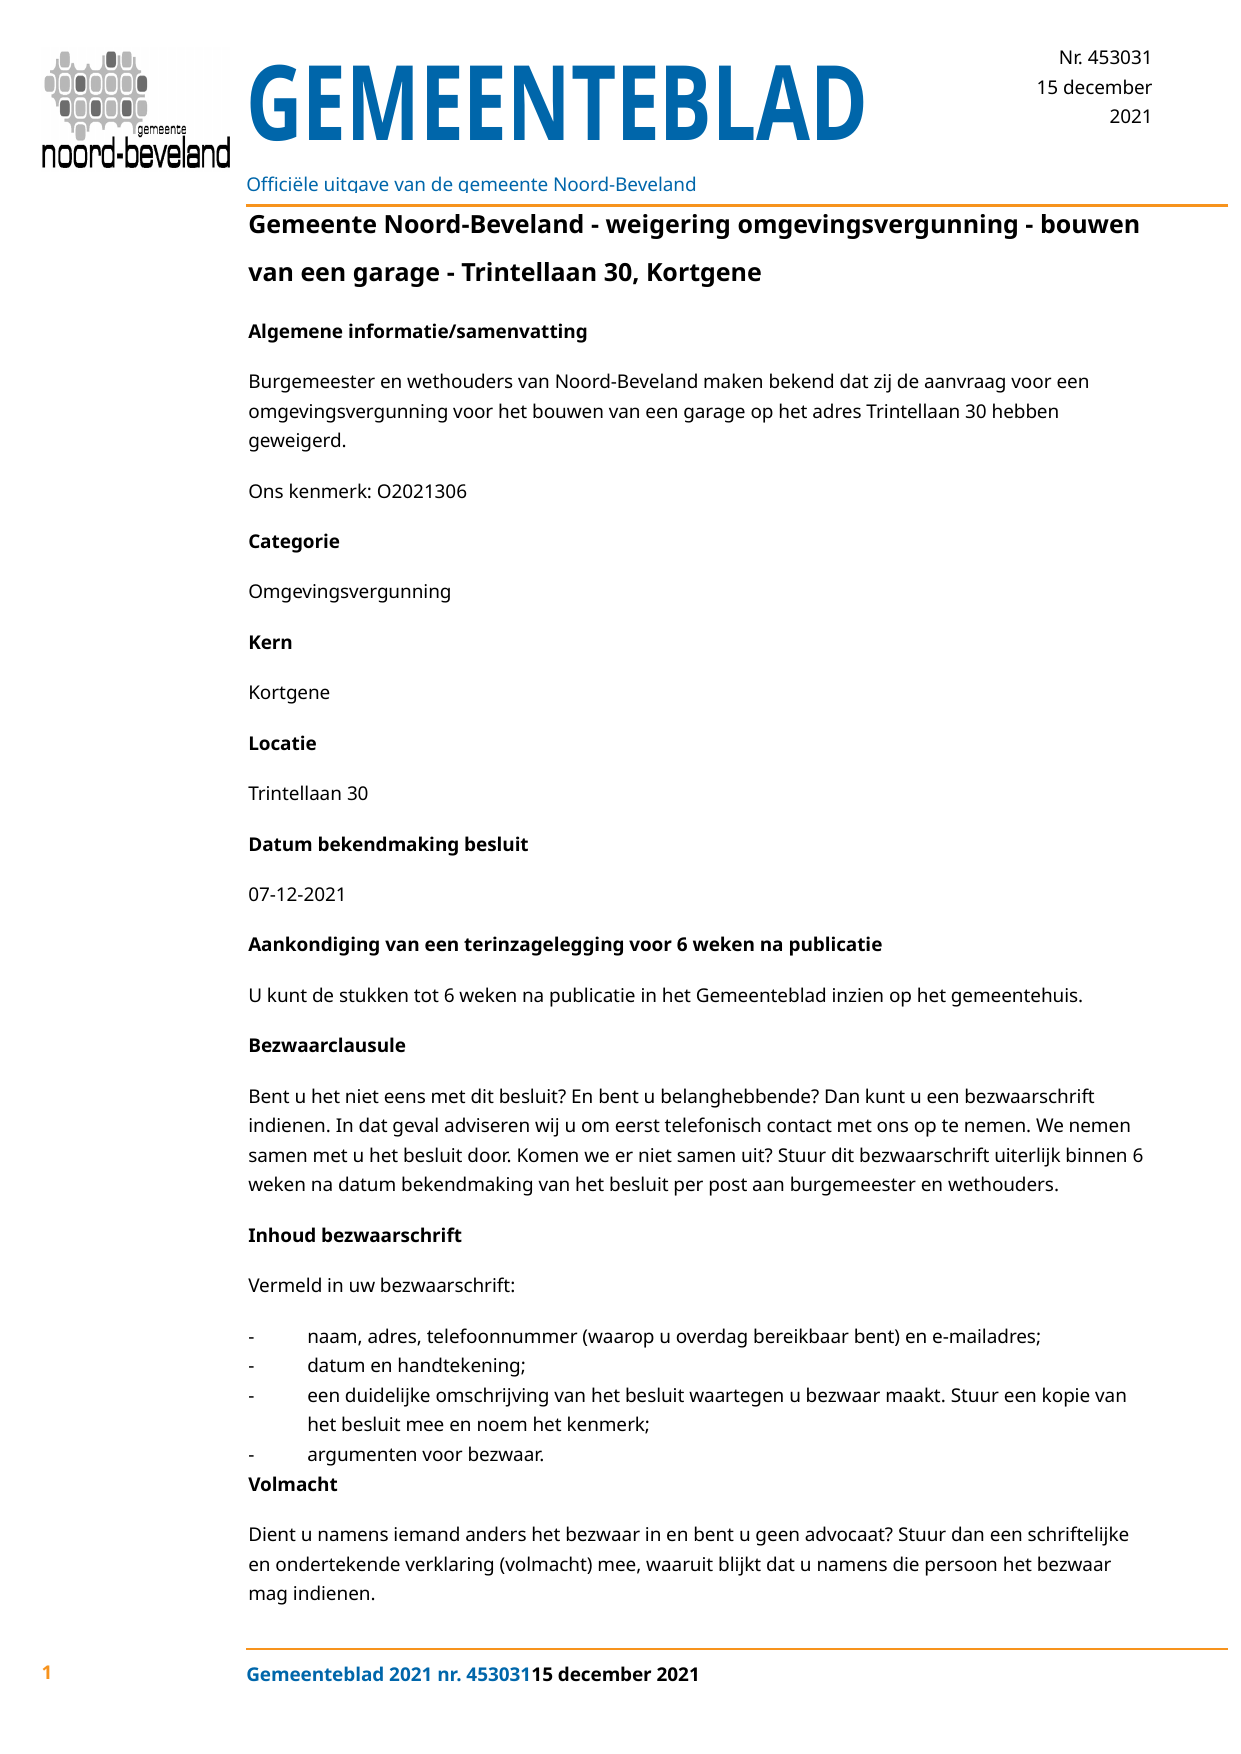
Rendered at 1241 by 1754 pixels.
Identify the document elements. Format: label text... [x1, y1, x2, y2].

text Kortgene [248, 679, 1152, 705]
text Gemeente Noord-Beveland - weigering omgevingsvergunning - bouwen van een garage - Trintellaan 30, Kortgene [248, 207, 1152, 288]
text Volmacht [248, 1471, 1152, 1497]
text Dient u namens iemand anders het bezwaar in en bent u geen advocaat? Stuur dan een schriftelijke en ondertekende verklaring (volmacht) mee, waaruit blijkt dat u namens die persoon het bezwaar mag indienen. [248, 1521, 1152, 1606]
list naam, adres, telefoonnummer (waarop u overdag bereikbaar bent) en e-mailadres; [248, 1323, 1152, 1349]
text Kern [248, 629, 1152, 655]
text Locatie [248, 730, 1152, 756]
list datum en handtekening; [248, 1352, 1152, 1378]
text Datum bekendmaking besluit [248, 831, 1152, 857]
text Trintellaan 30 [248, 780, 1152, 806]
list argumenten voor bezwaar. [248, 1441, 1152, 1467]
text Inhoud bezwaarschrift [248, 1222, 1152, 1248]
text Categorie [248, 528, 1152, 554]
text Ons kenmerk: O2021306 [248, 478, 1152, 504]
text Algemene informatie/samenvatting [248, 318, 1152, 344]
text Aankondiging van een terinzagelegging voor 6 weken na publicatie [248, 932, 1152, 957]
text 07-12-2021 [248, 881, 1152, 907]
text Bezwaarclausule [248, 1032, 1152, 1058]
text Burgemeester en wethouders van Noord-Beveland maken bekend dat zij de aanvraag voor een omgevingsvergunning voor het bouwen van een garage op het adres Trintellaan 30 hebben geweigerd. [248, 368, 1152, 453]
text U kunt de stukken tot 6 weken na publicatie in het Gemeenteblad inzien op het gemeentehuis. [248, 982, 1152, 1008]
text Bent u het niet eens met dit besluit? En bent u belanghebbende? Dan kunt u een bezwaarschrift indienen. In dat geval adviseren wij u om eerst telefonisch contact met ons op te nemen. We nemen samen met u het besluit door. Komen we er niet samen uit? Stuur dit bezwaarschrift uiterlijk binnen 6 weken na datum bekendmaking van het besluit per post aan burgemeester en wethouders. [248, 1083, 1152, 1197]
text Omgevingsvergunning [248, 579, 1152, 604]
text Vermeld in uw bezwaarschrift: [248, 1272, 1152, 1298]
list een duidelijke omschrijving van het besluit waartegen u bezwaar maakt. Stuur een kopie van het besluit mee en noem het kenmerk; [248, 1382, 1152, 1437]
picture [41, 47, 231, 172]
